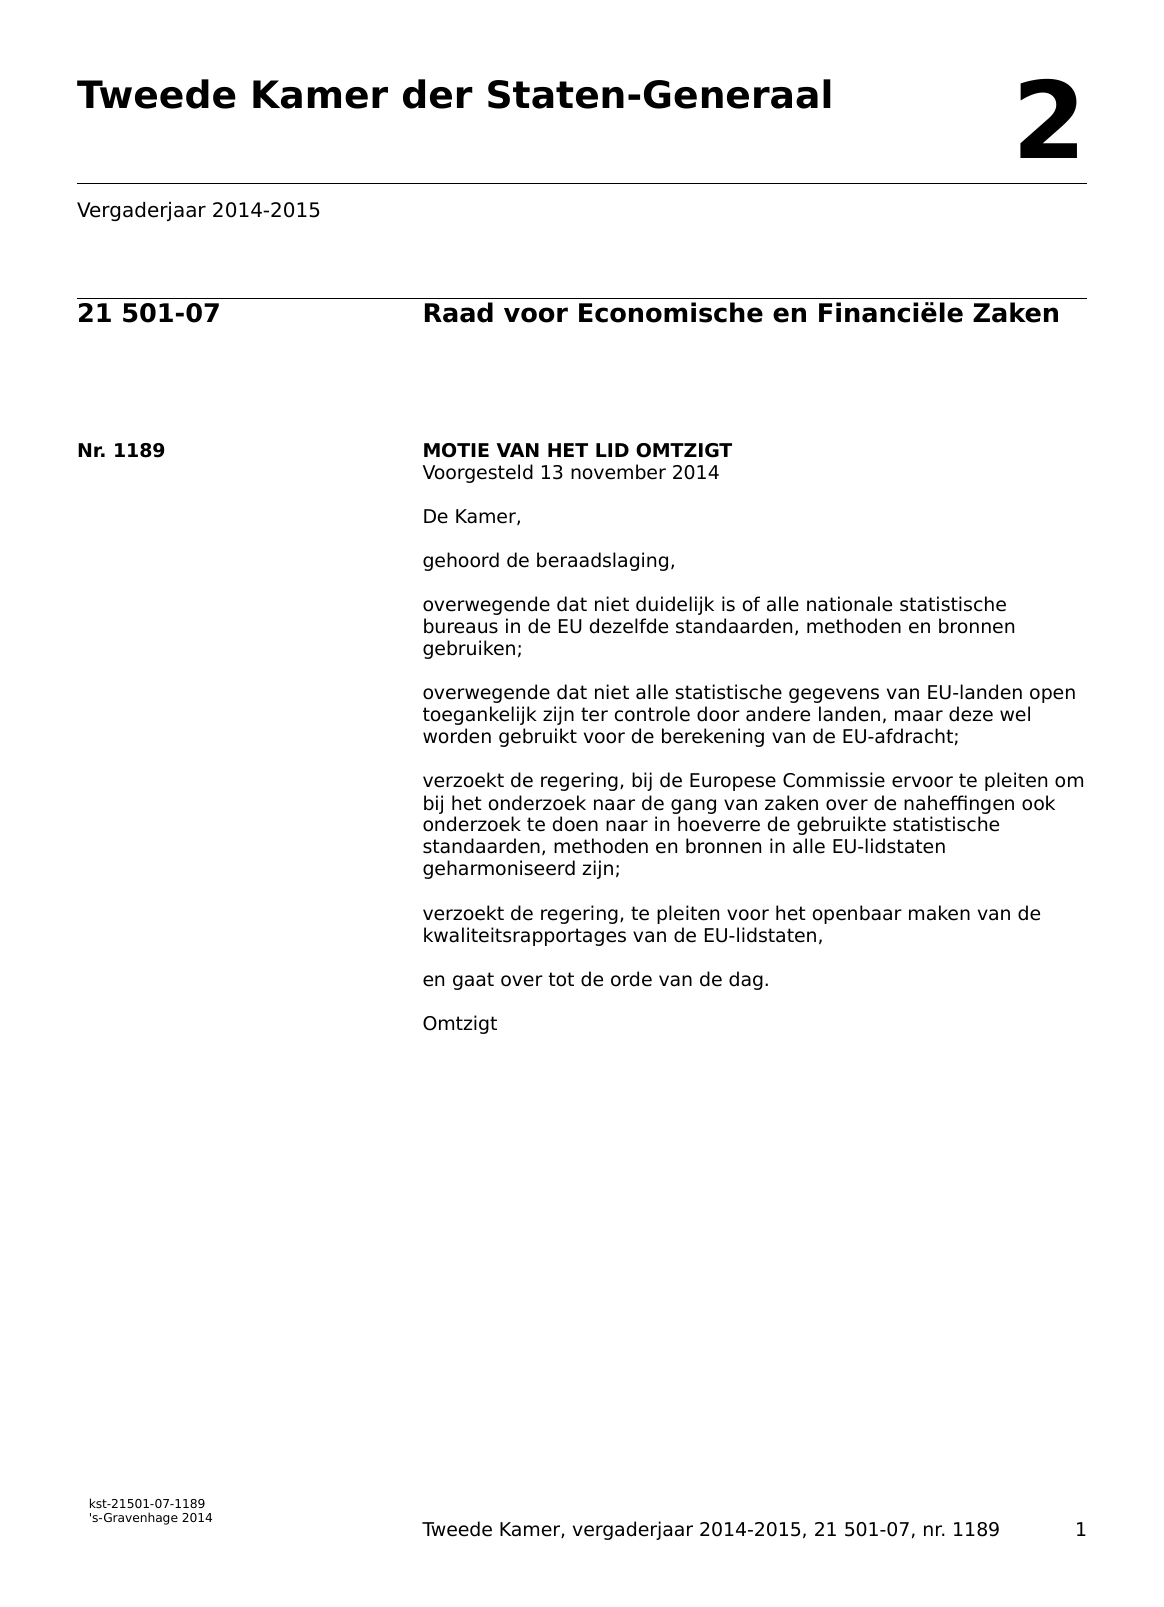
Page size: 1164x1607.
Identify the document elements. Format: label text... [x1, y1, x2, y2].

text kst-21501-07-1189 [88, 1497, 323, 1511]
text Voorgesteld 13 november 2014 [422, 462, 1087, 484]
text verzoekt de regering, bij de Europese Commissie ervoor te pleiten om bij het onderzoek naar de gang van zaken over de naheffingen ook onderzoek te doen naar in hoeverre de gebruikte statistische standaarden, methoden en bronnen in alle EU-lidstaten geharmoniseerd zijn; [422, 770, 1087, 880]
text en gaat over tot de orde van de dag. [422, 969, 1087, 991]
text overwegende dat niet alle statistische gegevens van EU-landen open toegankelijk zijn ter controle door andere landen, maar deze wel worden gebruikt voor de berekening van de EU-afdracht; [422, 682, 1087, 748]
subtitle Nr. 1189 MOTIE VAN HET LID OMTZIGT [77, 440, 1087, 462]
table_cell Vergaderjaar 2014-2015 [77, 184, 1087, 298]
text De Kamer, [422, 506, 1087, 528]
text 's-Gravenhage 2014 [88, 1511, 323, 1525]
text gehoord de beraadslaging, [422, 550, 1087, 572]
text verzoekt de regering, te pleiten voor het openbaar maken van de kwaliteitsrapportages van de EU-lidstaten, [422, 902, 1087, 946]
table_header Tweede Kamer der Staten-Generaal [77, 59, 886, 183]
text Omtzigt [422, 1013, 1087, 1035]
subtitle 21 501-07 Raad voor Economische en Financiële Zaken [77, 299, 1087, 329]
table_header 2 [886, 59, 1087, 183]
text overwegende dat niet duidelijk is of alle nationale statistische bureaus in de EU dezelfde standaarden, methoden en bronnen gebruiken; [422, 594, 1087, 660]
